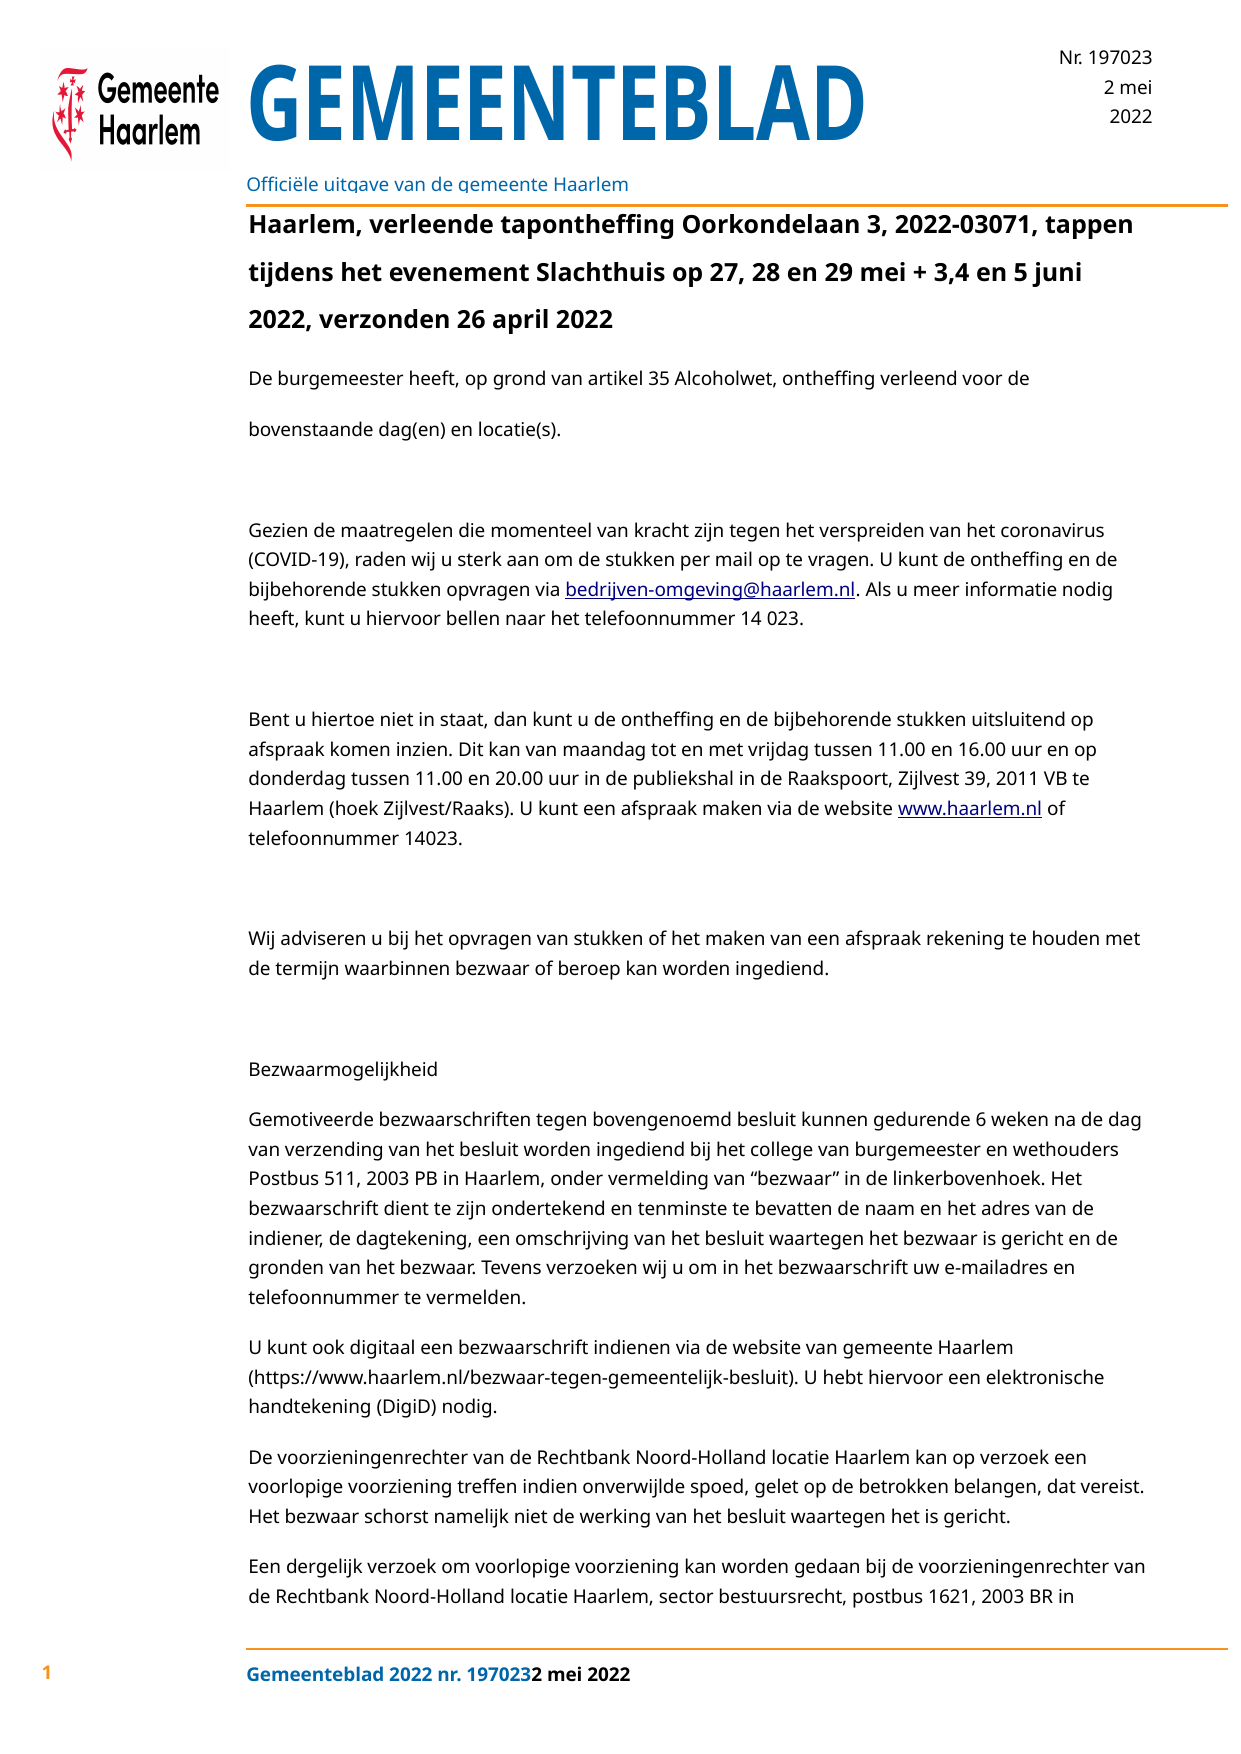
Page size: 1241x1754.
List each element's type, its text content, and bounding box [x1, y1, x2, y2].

text Bent u hiertoe niet in staat, dan kunt u de ontheffing en de bijbehorende stukken uitsluitend op afspraak komen inzien. Dit kan van maandag tot en met vrijdag tussen 11.00 en 16.00 uur en op donderdag tussen 11.00 en 20.00 uur in de publiekshal in de Raakspoort, Zijlvest 39, 2011 VB te Haarlem (hoek Zijlvest/Raaks). U kunt een afspraak maken via de website www.haarlem.nl of telefoonnummer 14023. [248, 706, 1152, 850]
text De burgemeester heeft, op grond van artikel 35 Alcoholwet, ontheffing verleend voor de [248, 366, 1152, 391]
text U kunt ook digitaal een bezwaarschrift indienen via de website van gemeente Haarlem (https://www.haarlem.nl/bezwaar-tegen-gemeentelijk-besluit). U hebt hiervoor een elektronische handtekening (DigiD) nodig. [248, 1334, 1152, 1419]
text Gemotiveerde bezwaarschriften tegen bovengenoemd besluit kunnen gedurende 6 weken na de dag van verzending van het besluit worden ingediend bij het college van burgemeester en wethouders Postbus 511, 2003 PB in Haarlem, onder vermelding van “bezwaar” in de linkerbovenhoek. Het bezwaarschrift dient te zijn ondertekend en tenminste te bevatten de naam en het adres van de indiener, de dagtekening, een omschrijving van het besluit waartegen het bezwaar is gericht en de gronden van het bezwaar. Tevens verzoeken wij u om in het bezwaarschrift uw e-mailadres en telefoonnummer te vermelden. [248, 1106, 1152, 1309]
text Bezwaarmogelijkheid [248, 1056, 1152, 1082]
text bovenstaande dag(en) en locatie(s). [248, 416, 1152, 442]
text Een dergelijk verzoek om voorlopige voorziening kan worden gedaan bij de voorzieningenrechter van de Rechtbank Noord-Holland locatie Haarlem, sector bestuursrecht, postbus 1621, 2003 BR in [248, 1553, 1152, 1609]
text Gezien de maatregelen die momenteel van kracht zijn tegen het verspreiden van het coronavirus (COVID-19), raden wij u sterk aan om de stukken per mail op te vragen. U kunt de ontheffing en de bijbehorende stukken opvragen via bedrijven-omgeving@haarlem.nl. Als u meer informatie nodig heeft, kunt u hiervoor bellen naar het telefoonnummer 14 023. [248, 517, 1152, 631]
text De voorzieningenrechter van de Rechtbank Noord-Holland locatie Haarlem kan op verzoek een voorlopige voorziening treffen indien onverwijlde spoed, gelet op de betrokken belangen, dat vereist. Het bezwaar schorst namelijk niet de werking van het besluit waartegen het is gericht. [248, 1444, 1152, 1529]
text Haarlem, verleende tapontheffing Oorkondelaan 3, 2022-03071, tappen tijdens het evenement Slachthuis op 27, 28 en 29 mei + 3,4 en 5 juni 2022, verzonden 26 april 2022 [248, 207, 1152, 336]
text Wij adviseren u bij het opvragen van stukken of het maken van een afspraak rekening te houden met de termijn waarbinnen bezwaar of beroep kan worden ingediend. [248, 926, 1152, 981]
picture [41, 47, 231, 172]
